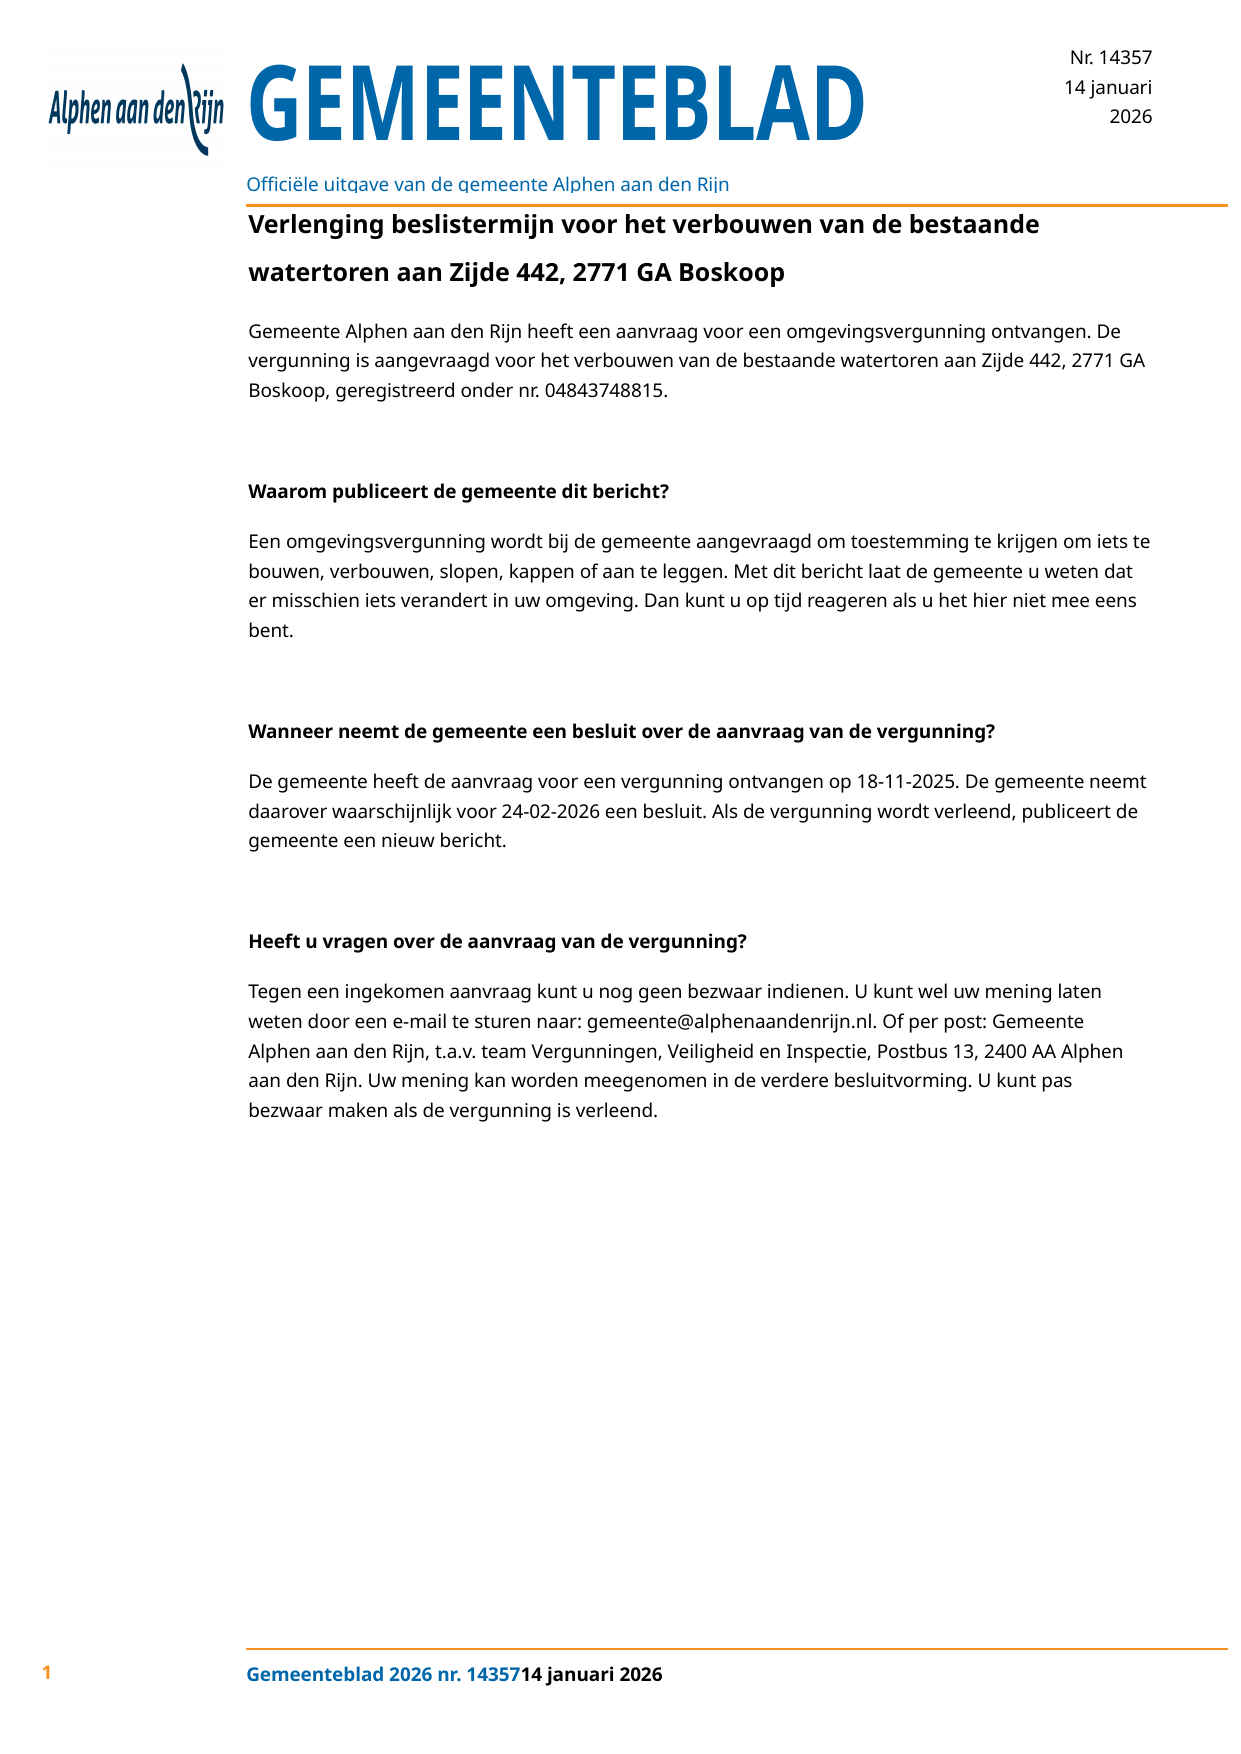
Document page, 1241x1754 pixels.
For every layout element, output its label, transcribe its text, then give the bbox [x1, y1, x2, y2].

text Heeft u vragen over de aanvraag van de vergunning? [248, 928, 1152, 954]
picture [41, 47, 231, 172]
text Verlenging beslistermijn voor het verbouwen van de bestaande watertoren aan Zijde 442, 2771 GA Boskoop [248, 207, 1152, 288]
text Wanneer neemt de gemeente een besluit over de aanvraag van de vergunning? [248, 718, 1152, 744]
text Waarom publiceert de gemeente dit bericht? [248, 478, 1152, 504]
text De gemeente heeft de aanvraag voor een vergunning ontvangen op 18-11-2025. De gemeente neemt daarover waarschijnlijk voor 24-02-2026 een besluit. Als de vergunning wordt verleend, publiceert de gemeente een nieuw bericht. [248, 768, 1152, 853]
text Een omgevingsvergunning wordt bij de gemeente aangevraagd om toestemming te krijgen om iets te bouwen, verbouwen, slopen, kappen of aan te leggen. Met dit bericht laat de gemeente u weten dat er misschien iets verandert in uw omgeving. Dan kunt u op tijd reageren als u het hier niet mee eens bent. [248, 528, 1152, 643]
text Gemeente Alphen aan den Rijn heeft een aanvraag voor een omgevingsvergunning ontvangen. De vergunning is aangevraagd voor het verbouwen van de bestaande watertoren aan Zijde 442, 2771 GA Boskoop, geregistreerd onder nr. 04843748815. [248, 318, 1152, 403]
text Tegen een ingekomen aanvraag kunt u nog geen bezwaar indienen. U kunt wel uw mening laten weten door een e-mail te sturen naar: gemeente@alphenaandenrijn.nl. Of per post: Gemeente Alphen aan den Rijn, t.a.v. team Vergunningen, Veiligheid en Inspectie, Postbus 13, 2400 AA Alphen aan den Rijn. Uw mening kan worden meegenomen in de verdere besluitvorming. U kunt pas bezwaar maken als de vergunning is verleend. [248, 979, 1152, 1123]
